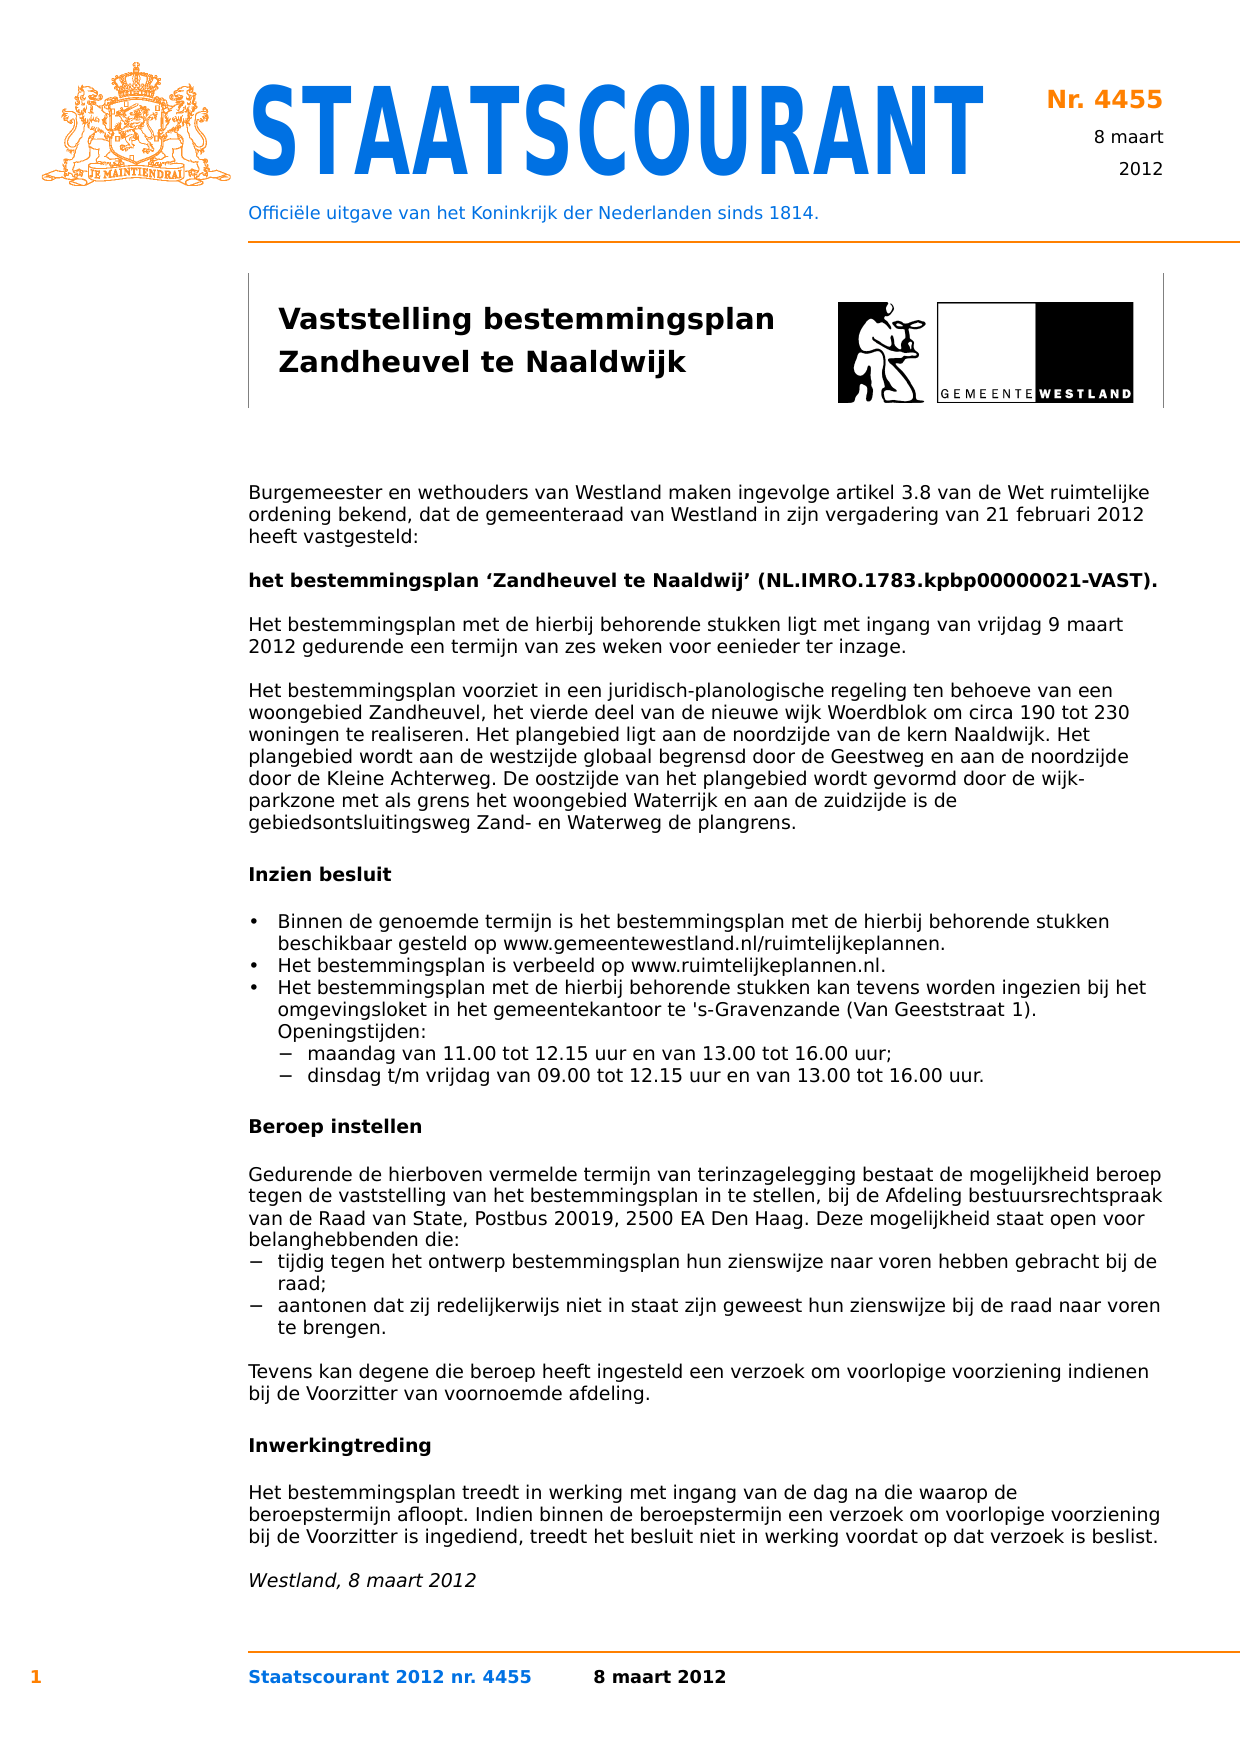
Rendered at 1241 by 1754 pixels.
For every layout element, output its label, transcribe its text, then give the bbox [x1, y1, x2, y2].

table_header [25, 62, 248, 241]
text Westland, 8 maart 2012 [248, 1570, 1163, 1592]
text • Binnen de genoemde termijn is het bestemmingsplan met de hierbij behorende stukken beschikbaar gesteld op www.gemeentewestland.nl/ruimtelijkeplannen. [248, 911, 1163, 954]
table_header Nr. 4455 [998, 62, 1240, 121]
text − dinsdag t/m vrijdag van 09.00 tot 12.15 uur en van 13.00 tot 16.00 uur. [278, 1064, 1163, 1086]
text − aantonen dat zij redelijkerwijs niet in staat zijn geweest hun zienswijze bij de raad naar voren te brengen. [248, 1295, 1163, 1339]
text • Het bestemmingsplan met de hierbij behorende stukken kan tevens worden ingezien bij het omgevingsloket in het gemeentekantoor te 's-Gravenzande (Van Geeststraat 1). Openingstijden: [248, 977, 1163, 1042]
table_header STAATSCOURANT [248, 62, 998, 203]
picture [41, 62, 231, 186]
text Burgemeester en wethouders van Westland maken ingevolge artikel 3.8 van de Wet ruimtelijke ordening bekend, dat de gemeenteraad van Westland in zijn vergadering van 21 februari 2012 heeft vastgesteld: [248, 482, 1163, 548]
table_cell 2012 [998, 153, 1240, 203]
text • Het bestemmingsplan is verbeeld op www.ruimtelijkeplannen.nl. [248, 954, 1163, 977]
picture [838, 302, 1134, 403]
text Het bestemmingsplan treedt in werking met ingang van de dag na die waarop de beroepstermijn afloopt. Indien binnen de beroepstermijn een verzoek om voorlopige voorziening bij de Voorzitter is ingediend, treedt het besluit niet in werking voordat op dat verzoek is beslist. [248, 1482, 1163, 1548]
text het bestemmingsplan ‘Zandheuvel te Naaldwij’ (NL.IMRO.1783.kpbp00000021-VAST). [248, 570, 1163, 592]
subtitle Inwerkingtreding [248, 1435, 1163, 1457]
text − maandag van 11.00 tot 12.15 uur en van 13.00 tot 16.00 uur; [278, 1042, 1163, 1064]
table_cell 8 maart [998, 121, 1240, 153]
text − tijdig tegen het ontwerp bestemmingsplan hun zienswijze naar voren hebben gebracht bij de raad; [248, 1251, 1163, 1295]
subtitle Vaststelling bestemmingsplan Zandheuvel te Naaldwijk [249, 273, 1163, 408]
subtitle Inzien besluit [248, 864, 1163, 886]
table_cell Officiële uitgave van het Koninkrijk der Nederlanden sinds 1814. [248, 203, 1240, 241]
text Gedurende de hierboven vermelde termijn van terinzagelegging bestaat de mogelijkheid beroep tegen de vaststelling van het bestemmingsplan in te stellen, bij de Afdeling bestuursrechtspraak van de Raad van State, Postbus 20019, 2500 EA Den Haag. Deze mogelijkheid staat open voor belanghebbenden die: [248, 1163, 1163, 1251]
subtitle Beroep instellen [248, 1116, 1163, 1138]
text Het bestemmingsplan met de hierbij behorende stukken ligt met ingang van vrijdag 9 maart 2012 gedurende een termijn van zes weken voor eenieder ter inzage. [248, 614, 1163, 658]
text Tevens kan degene die beroep heeft ingesteld een verzoek om voorlopige voorziening indienen bij de Voorzitter van voornoemde afdeling. [248, 1361, 1163, 1405]
text Het bestemmingsplan voorziet in een juridisch-planologische regeling ten behoeve van een woongebied Zandheuvel, het vierde deel van de nieuwe wijk Woerdblok om circa 190 tot 230 woningen te realiseren. Het plangebied ligt aan de noordzijde van de kern Naaldwijk. Het plangebied wordt aan de westzijde globaal begrensd door de Geestweg en aan de noordzijde door de Kleine Achterweg. De oostzijde van het plangebied wordt gevormd door de wijk-parkzone met als grens het woongebied Waterrijk en aan de zuidzijde is de gebiedsontsluitingsweg Zand- en Waterweg de plangrens. [248, 680, 1163, 834]
